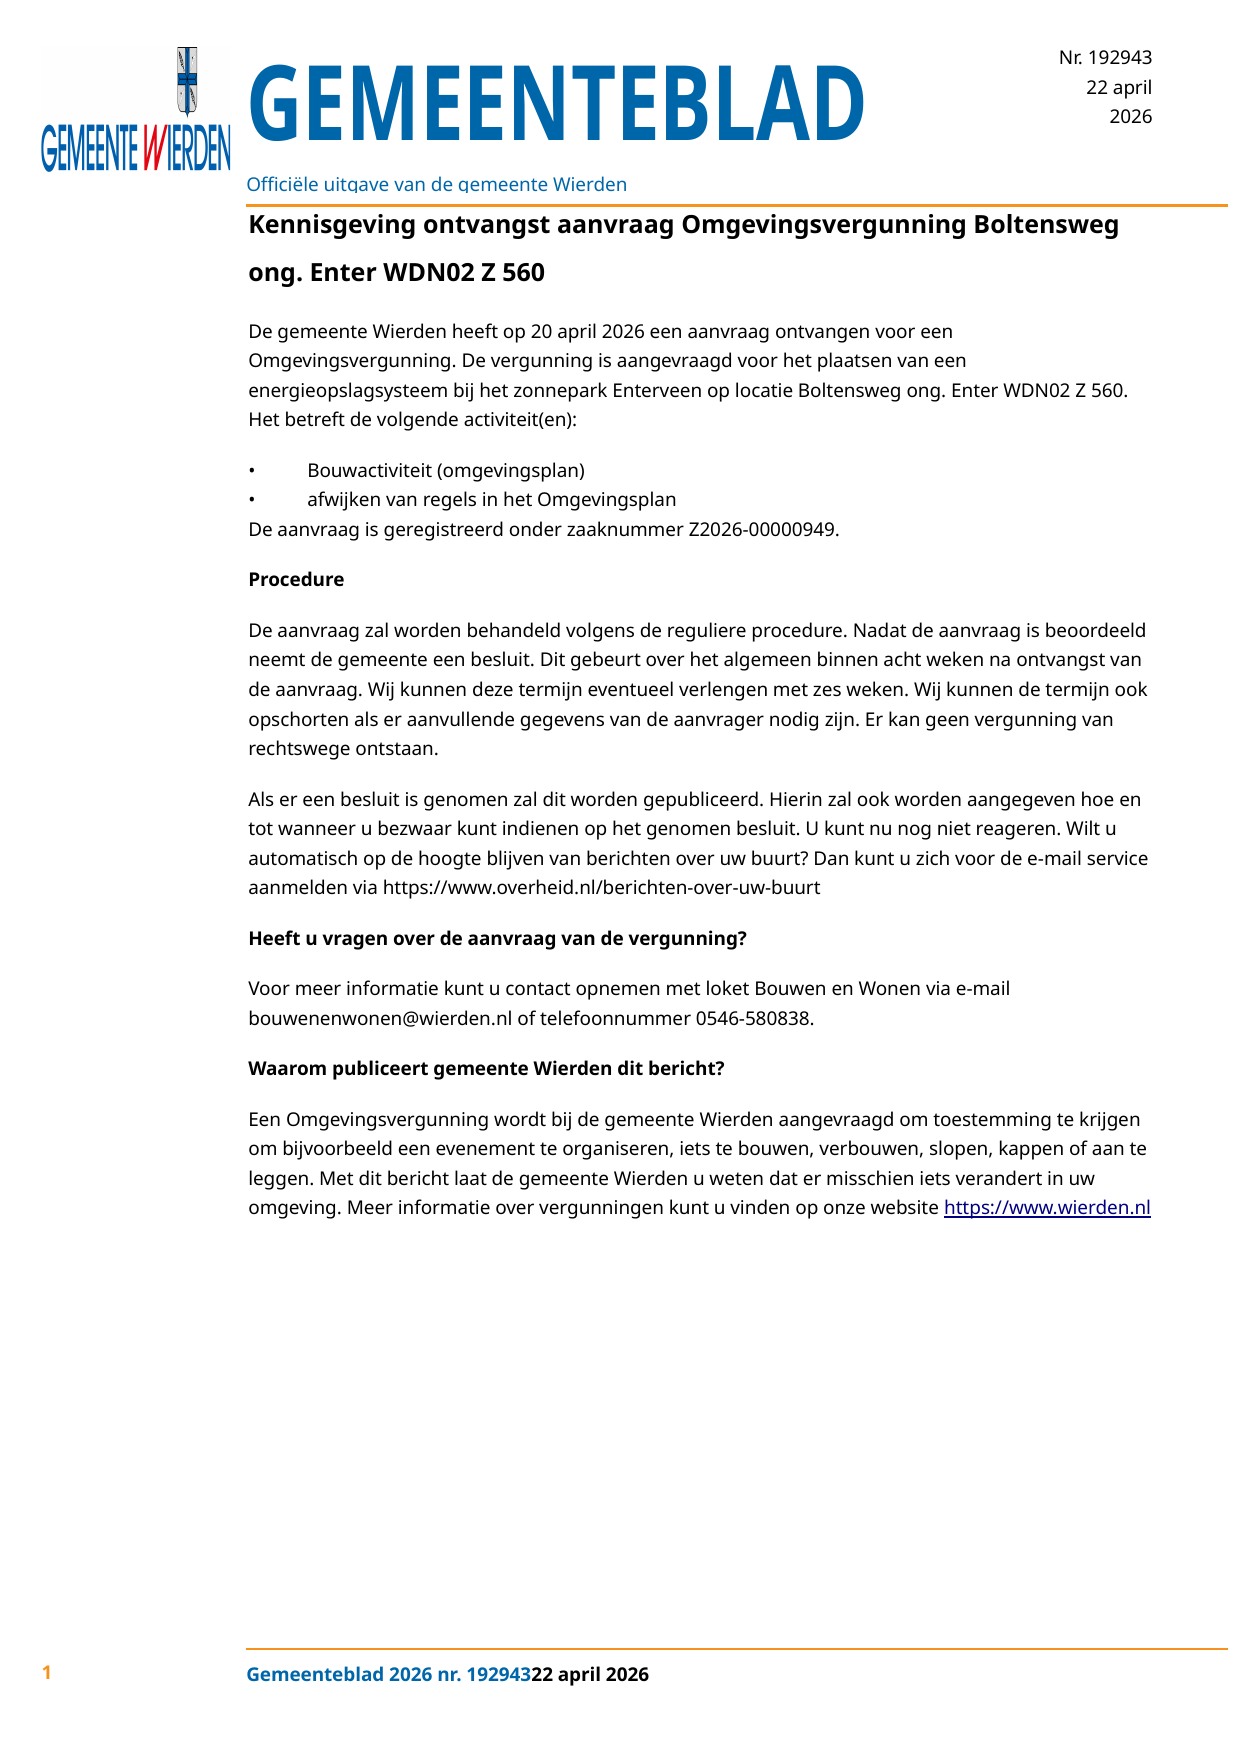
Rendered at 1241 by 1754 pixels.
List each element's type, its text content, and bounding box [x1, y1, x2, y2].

text Kennisgeving ontvangst aanvraag Omgevingsvergunning Boltensweg ong. Enter WDN02 Z 560 [248, 207, 1152, 288]
text Als er een besluit is genomen zal dit worden gepubliceerd. Hierin zal ook worden aangegeven hoe en tot wanneer u bezwaar kunt indienen op het genomen besluit. U kunt nu nog niet reageren. Wilt u automatisch op de hoogte blijven van berichten over uw buurt? Dan kunt u zich voor de e-mail service aanmelden via https://www.overheid.nl/berichten-over-uw-buurt [248, 786, 1152, 900]
text De gemeente Wierden heeft op 20 april 2026 een aanvraag ontvangen voor een Omgevingsvergunning. De vergunning is aangevraagd voor het plaatsen van een energieopslagsysteem bij het zonnepark Enterveen op locatie Boltensweg ong. Enter WDN02 Z 560. Het betreft de volgende activiteit(en): [248, 318, 1152, 432]
text Waarom publiceert gemeente Wierden dit bericht? [248, 1055, 1152, 1081]
list Bouwactiviteit (omgevingsplan) [248, 457, 1152, 483]
text Een Omgevingsvergunning wordt bij de gemeente Wierden aangevraagd om toestemming te krijgen om bijvoorbeeld een evenement te organiseren, iets te bouwen, verbouwen, slopen, kappen of aan te leggen. Met dit bericht laat de gemeente Wierden u weten dat er misschien iets verandert in uw omgeving. Meer informatie over vergunningen kunt u vinden op onze website https://www.wierden.nl [248, 1106, 1152, 1220]
picture [41, 47, 231, 172]
text Heeft u vragen over de aanvraag van de vergunning? [248, 925, 1152, 951]
text Procedure [248, 567, 1152, 592]
text De aanvraag is geregistreerd onder zaaknummer Z2026-00000949. [248, 516, 1152, 542]
text De aanvraag zal worden behandeld volgens de reguliere procedure. Nadat de aanvraag is beoordeeld neemt de gemeente een besluit. Dit gebeurt over het algemeen binnen acht weken na ontvangst van de aanvraag. Wij kunnen deze termijn eventueel verlengen met zes weken. Wij kunnen de termijn ook opschorten als er aanvullende gegevens van de aanvrager nodig zijn. Er kan geen vergunning van rechtswege ontstaan. [248, 617, 1152, 761]
list afwijken van regels in het Omgevingsplan [248, 487, 1152, 512]
text Voor meer informatie kunt u contact opnemen met loket Bouwen en Wonen via e-mail bouwenenwonen@wierden.nl of telefoonnummer 0546-580838. [248, 975, 1152, 1031]
